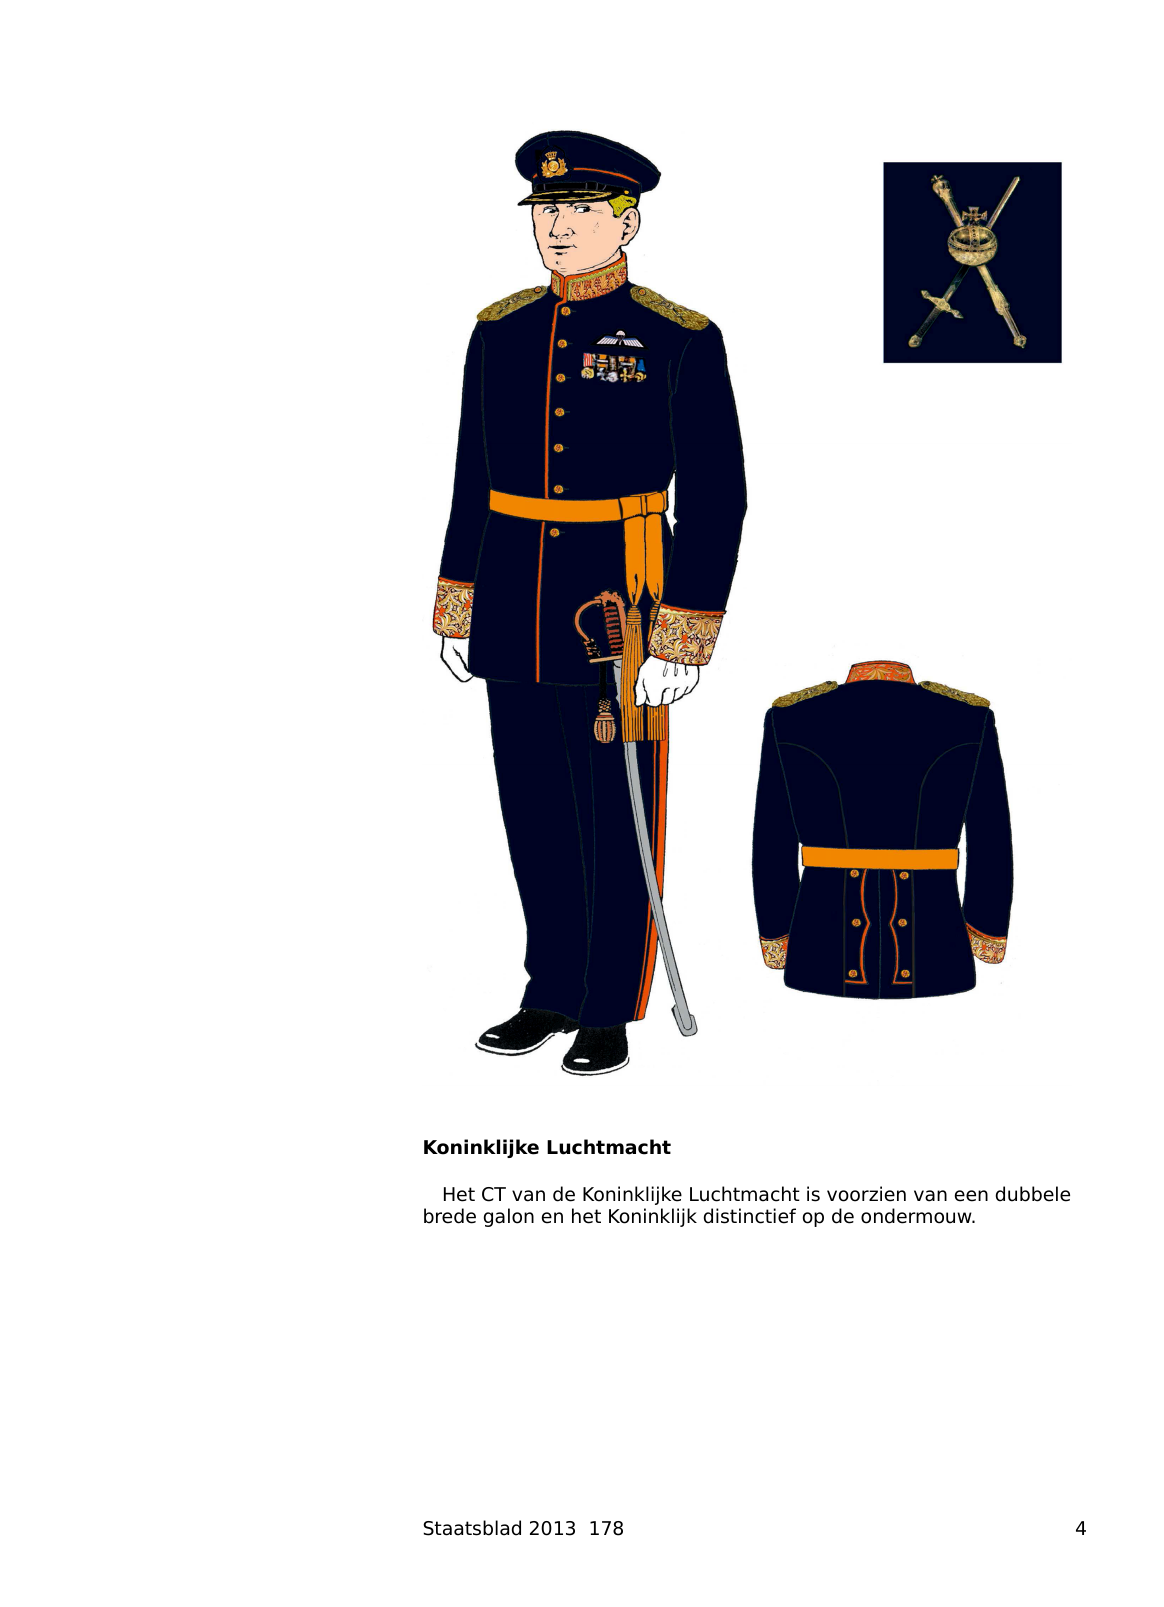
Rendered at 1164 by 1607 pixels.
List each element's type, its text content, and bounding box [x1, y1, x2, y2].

picture [422, 122, 1072, 1086]
subtitle Koninklijke Luchtmacht [422, 1137, 1087, 1159]
text Het CT van de Koninklijke Luchtmacht is voorzien van een dubbele brede galon en het Koninklijk distinctief op de ondermouw. [422, 1184, 1087, 1228]
